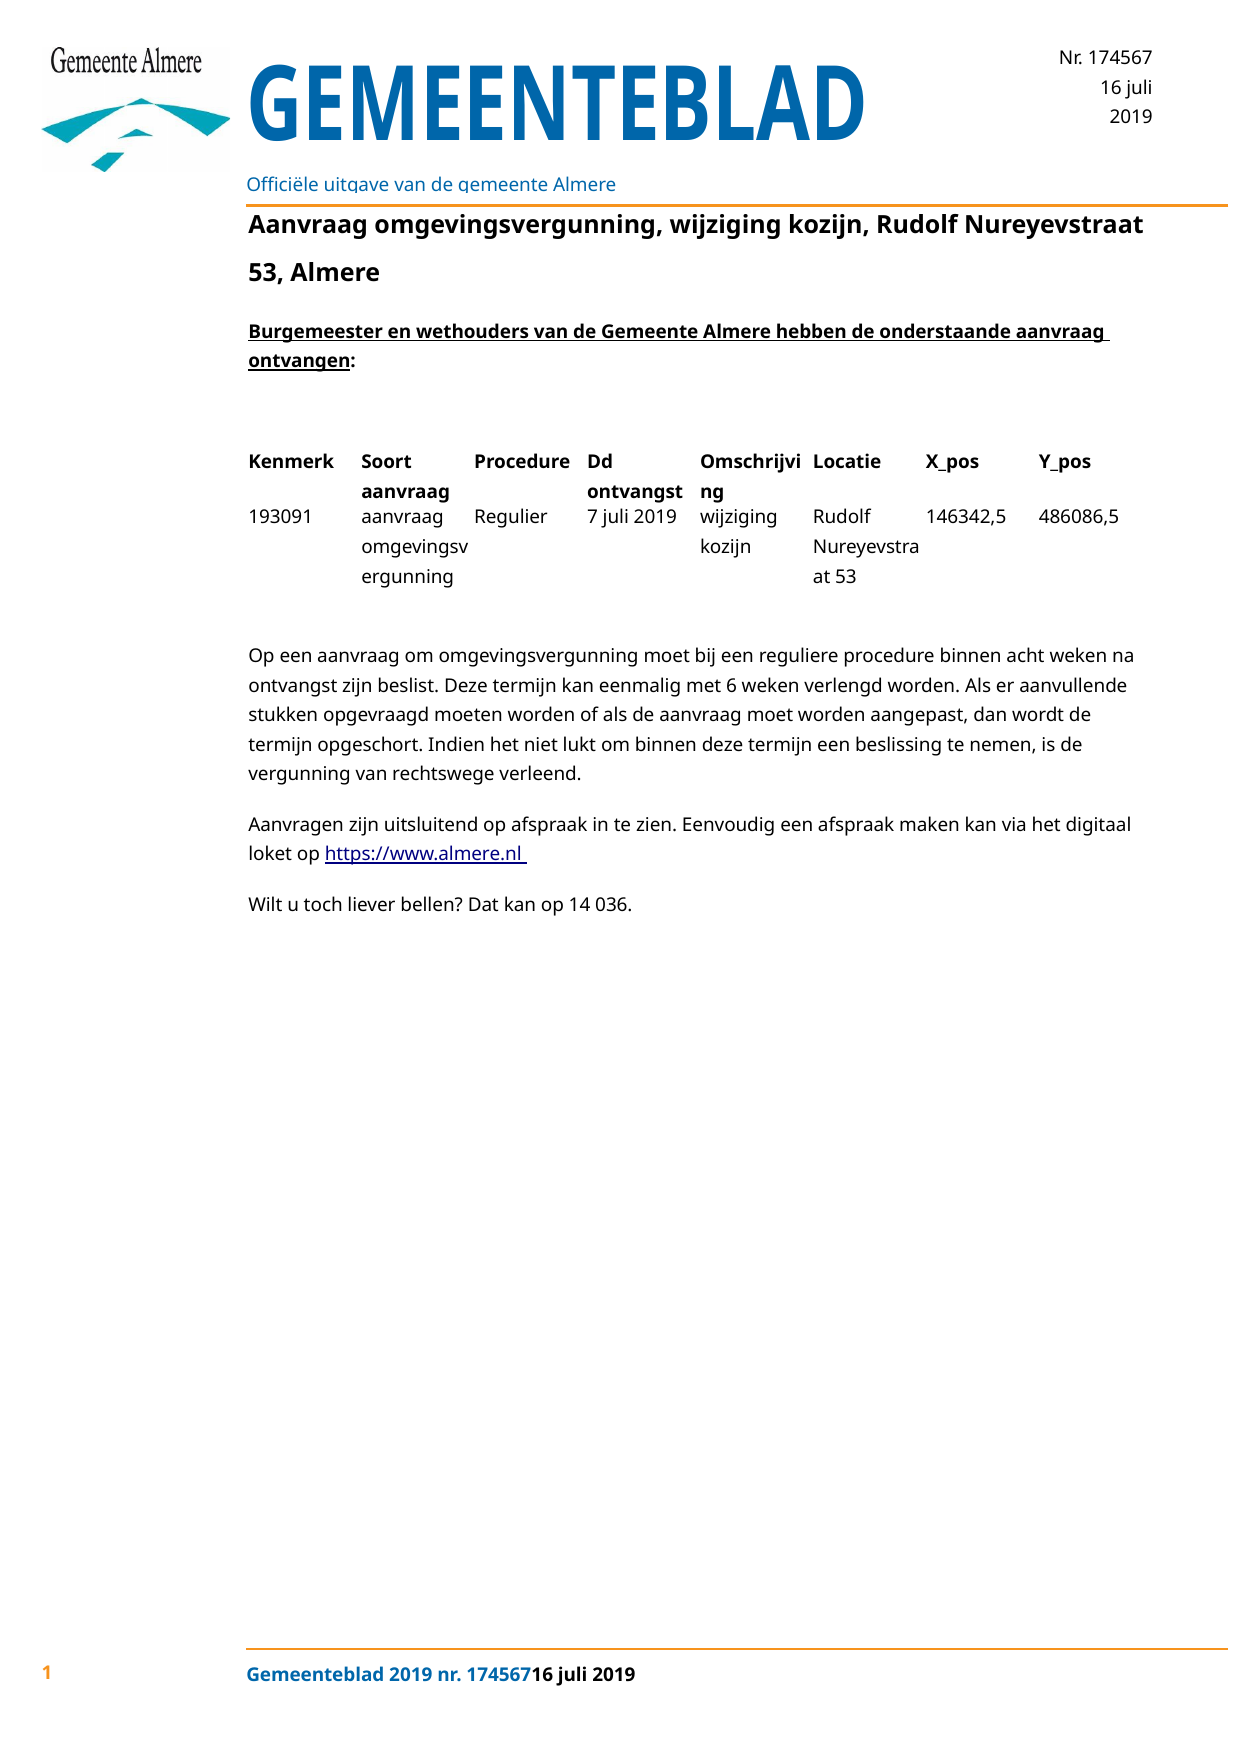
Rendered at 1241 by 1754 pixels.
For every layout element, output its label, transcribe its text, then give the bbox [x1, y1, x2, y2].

table_header Dd ontvangst [587, 449, 700, 504]
table_cell 486086,5 [1039, 504, 1152, 589]
table_header Y_pos [1039, 449, 1152, 504]
table_cell aanvraag omgevingsvergunning [361, 504, 474, 589]
table_cell Regulier [474, 504, 587, 589]
table_header Kenmerk [248, 449, 361, 504]
text Wilt u toch liever bellen? Dat kan op 14 036. [248, 891, 1152, 917]
table_cell wijziging kozijn [700, 504, 813, 589]
table_header X_pos [926, 449, 1038, 504]
text Aanvragen zijn uitsluitend op afspraak in te zien. Eenvoudig een afspraak maken kan via het digitaal loket op https://www.almere.nl [248, 811, 1152, 866]
table_header Soort aanvraag [361, 449, 474, 504]
table_cell Rudolf Nureyevstraat 53 [813, 504, 926, 589]
table_cell 7 juli 2019 [587, 504, 700, 589]
text Aanvraag omgevingsvergunning, wijziging kozijn, Rudolf Nureyevstraat 53, Almere [248, 207, 1152, 288]
text Burgemeester en wethouders van de Gemeente Almere hebben de onderstaande aanvraag ontvangen: [248, 318, 1152, 373]
table_header Locatie [813, 449, 926, 504]
table_cell 146342,5 [926, 504, 1038, 589]
text Op een aanvraag om omgevingsvergunning moet bij een reguliere procedure binnen acht weken na ontvangst zijn beslist. Deze termijn kan eenmalig met 6 weken verlengd worden. Als er aanvullende stukken opgevraagd moeten worden of als de aanvraag moet worden aangepast, dan wordt de termijn opgeschort. Indien het niet lukt om binnen deze termijn een beslissing te nemen, is de vergunning van rechtswege verleend. [248, 642, 1152, 786]
table_header Omschrijving [700, 449, 813, 504]
picture [41, 47, 231, 172]
table_header Procedure [474, 449, 587, 504]
table_cell 193091 [248, 504, 361, 589]
